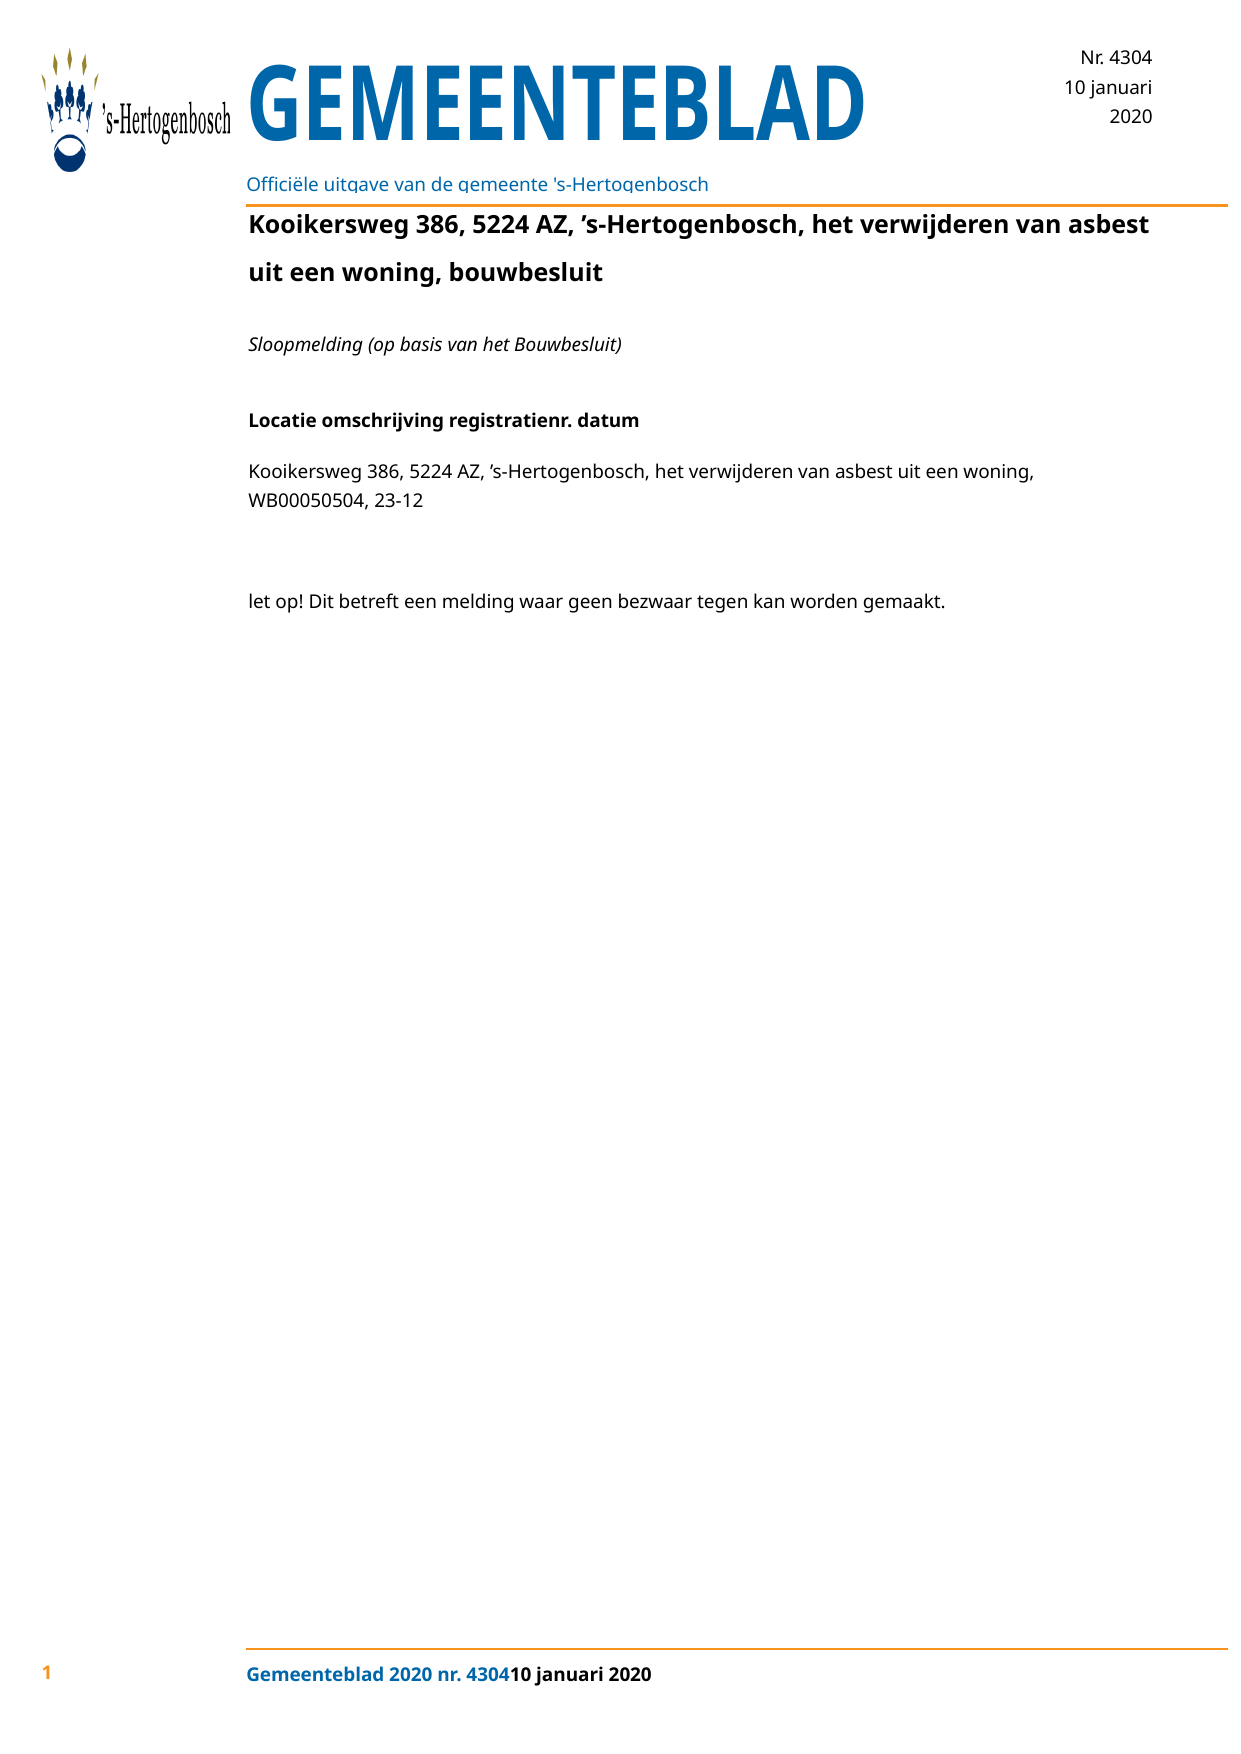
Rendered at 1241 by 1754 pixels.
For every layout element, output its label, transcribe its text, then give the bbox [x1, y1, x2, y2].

text Kooikersweg 386, 5224 AZ, ’s-Hertogenbosch, het verwijderen van asbest uit een woning, WB00050504, 23-12 [248, 458, 1152, 513]
text Locatie omschrijving registratienr. datum [248, 408, 1152, 433]
text Kooikersweg 386, 5224 AZ, ’s-Hertogenbosch, het verwijderen van asbest uit een woning, bouwbesluit [248, 207, 1152, 288]
text let op! Dit betreft een melding waar geen bezwaar tegen kan worden gemaakt. [248, 588, 1152, 614]
picture [41, 47, 231, 172]
text Sloopmelding (op basis van het Bouwbesluit) [248, 331, 1152, 357]
